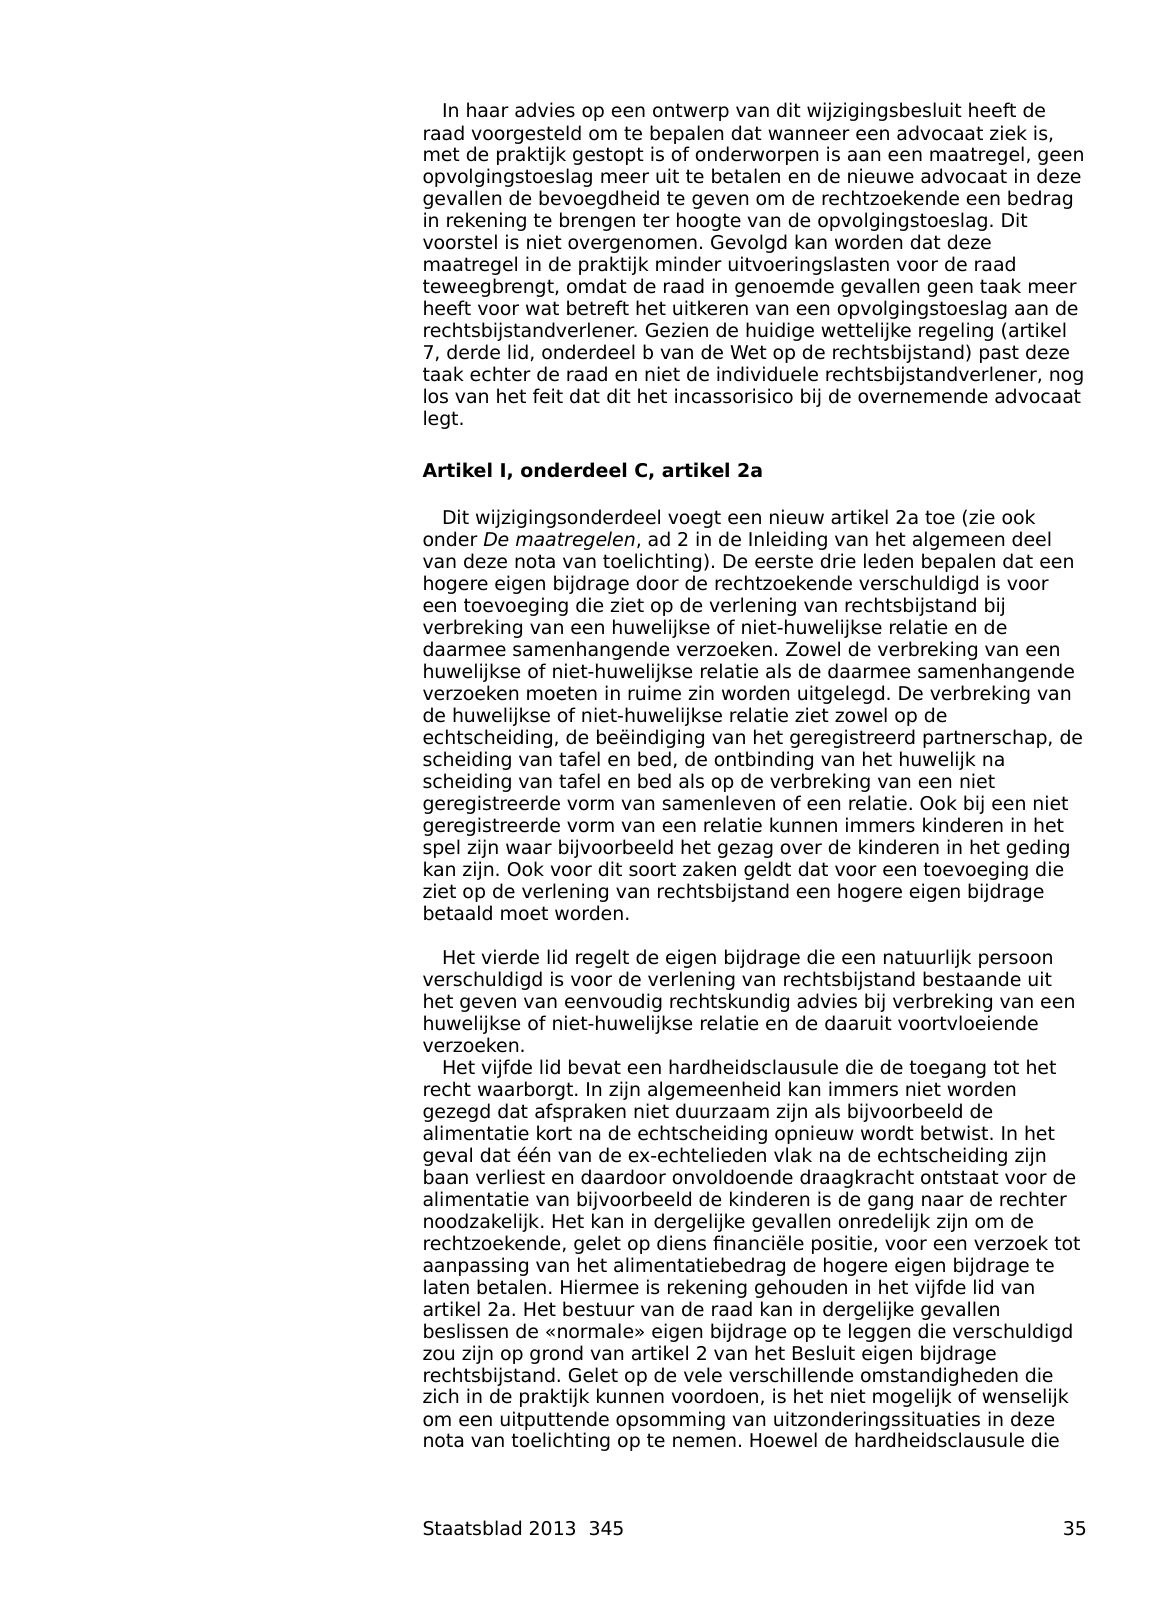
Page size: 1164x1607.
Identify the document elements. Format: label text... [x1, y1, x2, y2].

text Het vijfde lid bevat een hardheidsclausule die de toegang tot het recht waarborgt. In zijn algemeenheid kan immers niet worden gezegd dat afspraken niet duurzaam zijn als bijvoorbeeld de alimentatie kort na de echtscheiding opnieuw wordt betwist. In het geval dat één van de ex-echtelieden vlak na de echtscheiding zijn baan verliest en daardoor onvoldoende draagkracht ontstaat voor de alimentatie van bijvoorbeeld de kinderen is de gang naar de rechter noodzakelijk. Het kan in dergelijke gevallen onredelijk zijn om de rechtzoekende, gelet op diens financiële positie, voor een verzoek tot aanpassing van het alimentatiebedrag de hogere eigen bijdrage te laten betalen. Hiermee is rekening gehouden in het vijfde lid van artikel 2a. Het bestuur van de raad kan in dergelijke gevallen beslissen de «normale» eigen bijdrage op te leggen die verschuldigd zou zijn op grond van artikel 2 van het Besluit eigen bijdrage rechtsbijstand. Gelet op de vele verschillende omstandigheden die zich in de praktijk kunnen voordoen, is het niet mogelijk of wenselijk om een uitputtende opsomming van uitzonderingssituaties in deze nota van toelichting op te nemen. Hoewel de hardheidsclausule die [422, 1057, 1087, 1452]
subtitle Artikel I, onderdeel C, artikel 2a [422, 460, 1087, 482]
text In haar advies op een ontwerp van dit wijzigingsbesluit heeft de raad voorgesteld om te bepalen dat wanneer een advocaat ziek is, met de praktijk gestopt is of onderworpen is aan een maatregel, geen opvolgingstoeslag meer uit te betalen en de nieuwe advocaat in deze gevallen de bevoegdheid te geven om de rechtzoekende een bedrag in rekening te brengen ter hoogte van de opvolgingstoeslag. Dit voorstel is niet overgenomen. Gevolgd kan worden dat deze maatregel in de praktijk minder uitvoeringslasten voor de raad teweegbrengt, omdat de raad in genoemde gevallen geen taak meer heeft voor wat betreft het uitkeren van een opvolgingstoeslag aan de rechtsbijstandverlener. Gezien de huidige wettelijke regeling (artikel 7, derde lid, onderdeel b van de Wet op de rechtsbijstand) past deze taak echter de raad en niet de individuele rechtsbijstandverlener, nog los van het feit dat dit het incassorisico bij de overnemende advocaat legt. [422, 100, 1087, 430]
text Dit wijzigingsonderdeel voegt een nieuw artikel 2a toe (zie ook onder De maatregelen, ad 2 in de Inleiding van het algemeen deel van deze nota van toelichting). De eerste drie leden bepalen dat een hogere eigen bijdrage door de rechtzoekende verschuldigd is voor een toevoeging die ziet op de verlening van rechtsbijstand bij verbreking van een huwelijkse of niet-huwelijkse relatie en de daarmee samenhangende verzoeken. Zowel de verbreking van een huwelijkse of niet-huwelijkse relatie als de daarmee samenhangende verzoeken moeten in ruime zin worden uitgelegd. De verbreking van de huwelijkse of niet-huwelijkse relatie ziet zowel op de echtscheiding, de beëindiging van het geregistreerd partnerschap, de scheiding van tafel en bed, de ontbinding van het huwelijk na scheiding van tafel en bed als op de verbreking van een niet geregistreerde vorm van samenleven of een relatie. Ook bij een niet geregistreerde vorm van een relatie kunnen immers kinderen in het spel zijn waar bijvoorbeeld het gezag over de kinderen in het geding kan zijn. Ook voor dit soort zaken geldt dat voor een toevoeging die ziet op de verlening van rechtsbijstand een hogere eigen bijdrage betaald moet worden. [422, 507, 1087, 925]
text Het vierde lid regelt de eigen bijdrage die een natuurlijk persoon verschuldigd is voor de verlening van rechtsbijstand bestaande uit het geven van eenvoudig rechtskundig advies bij verbreking van een huwelijkse of niet-huwelijkse relatie en de daaruit voortvloeiende verzoeken. [422, 947, 1087, 1057]
